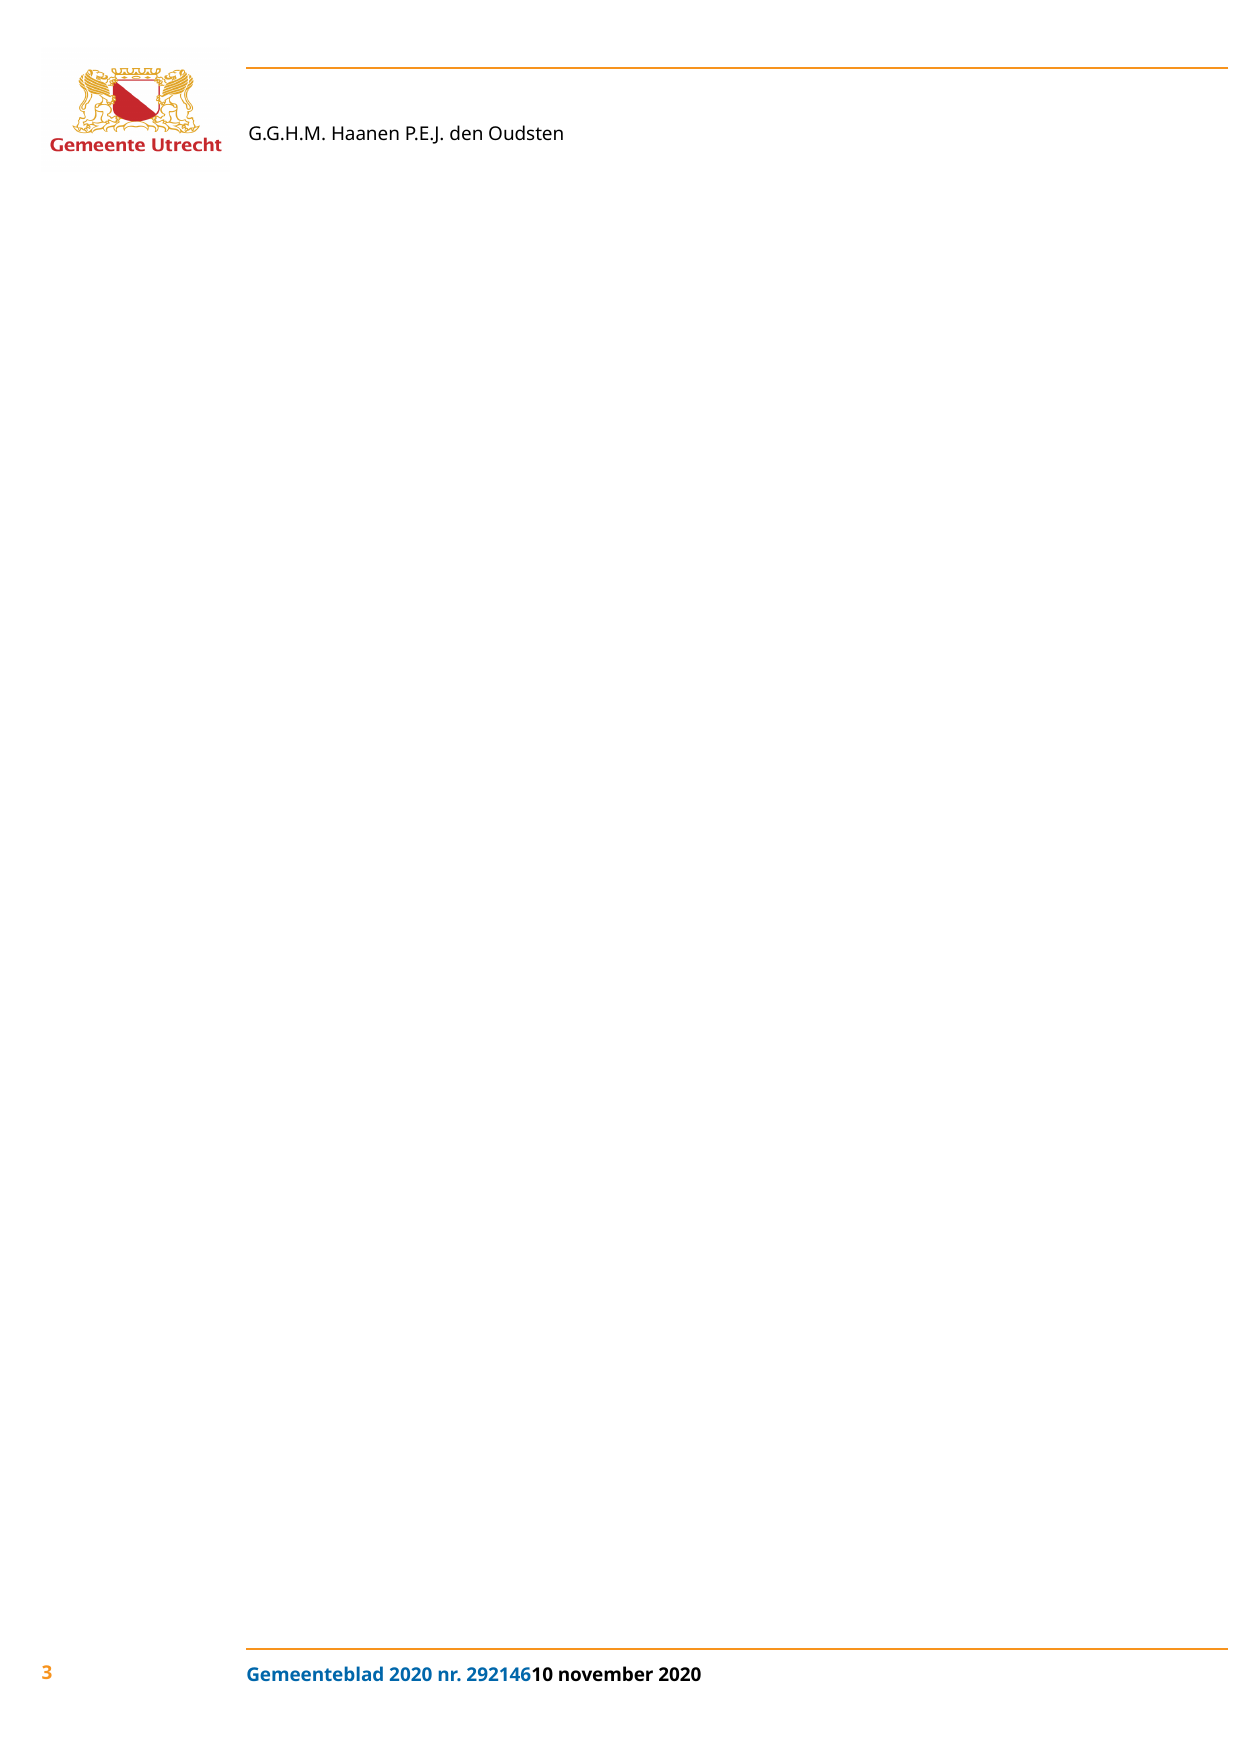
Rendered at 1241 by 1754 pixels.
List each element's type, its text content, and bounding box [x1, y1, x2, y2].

picture [41, 47, 231, 172]
text G.G.H.M. Haanen P.E.J. den Oudsten [248, 121, 1152, 146]
